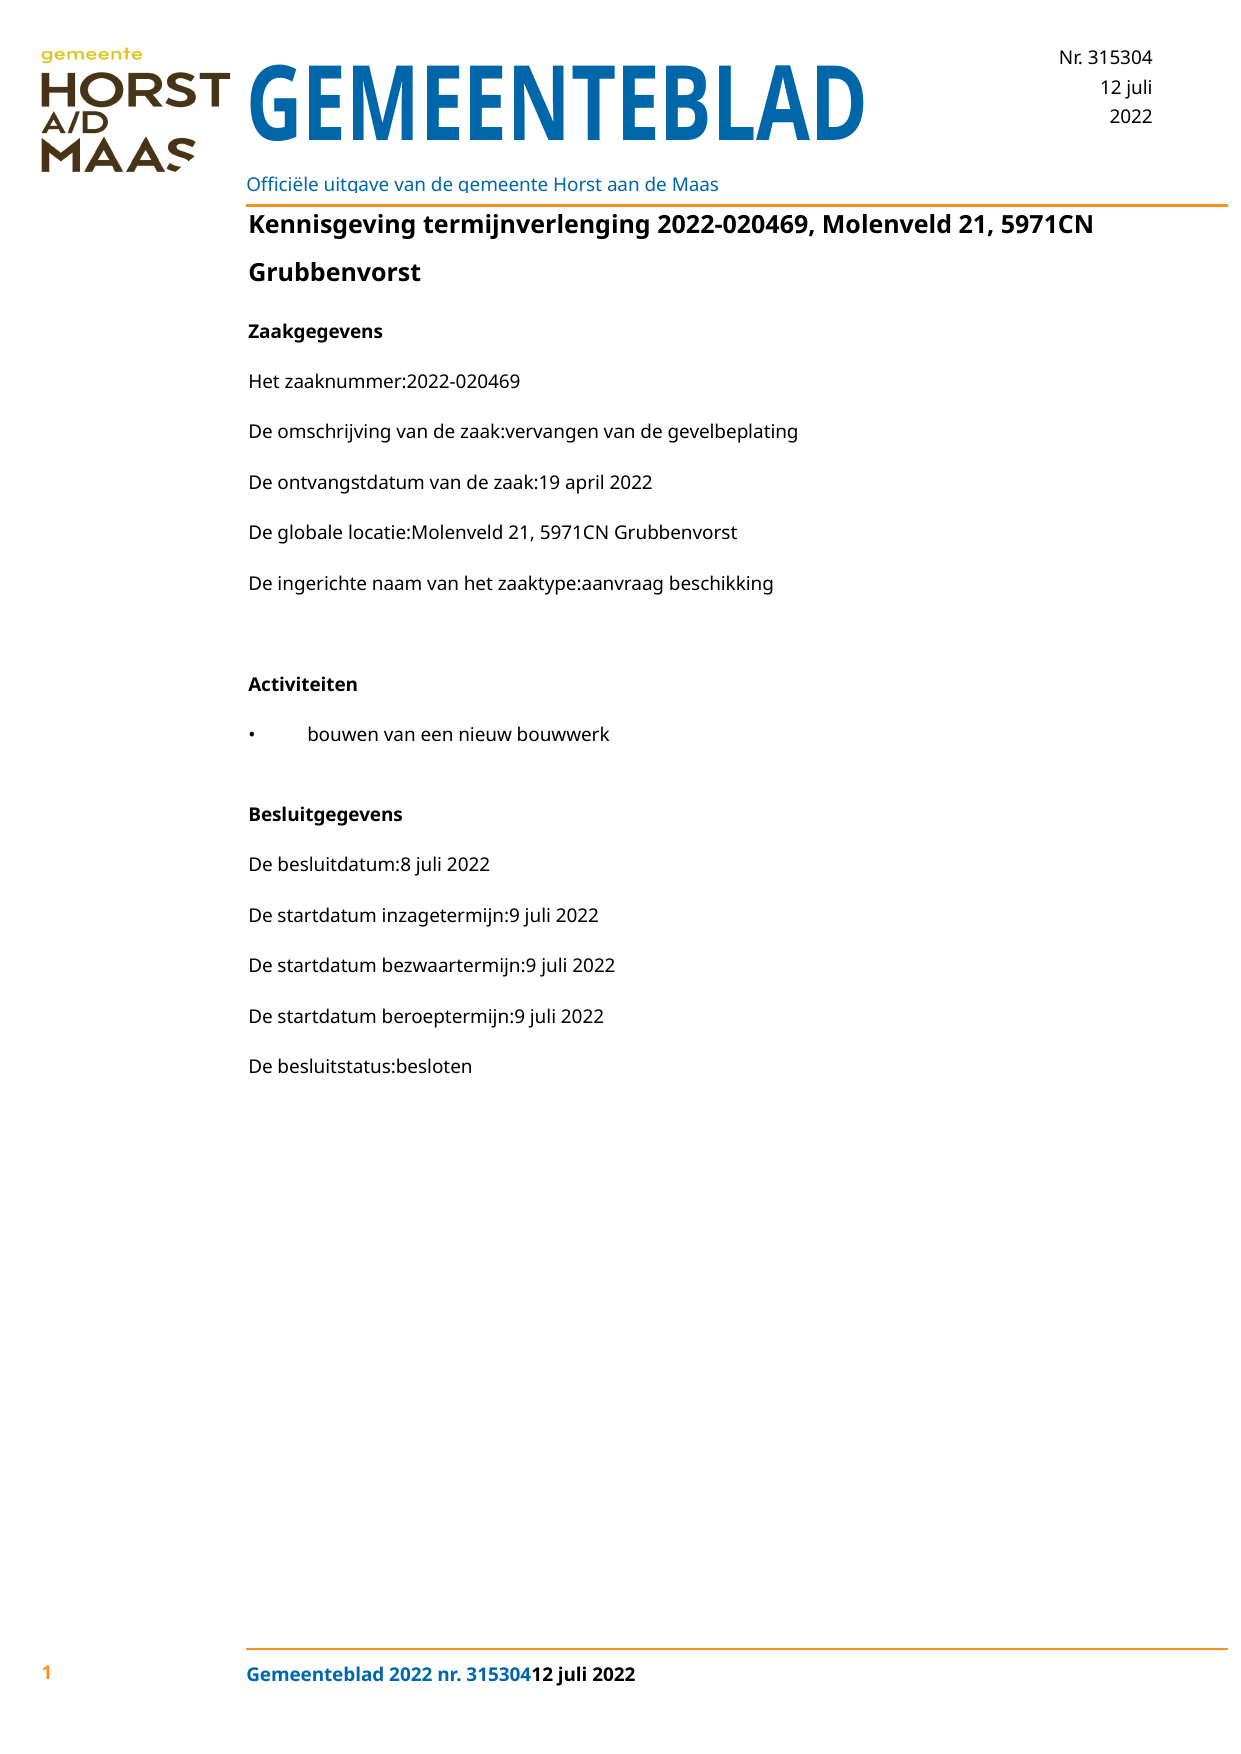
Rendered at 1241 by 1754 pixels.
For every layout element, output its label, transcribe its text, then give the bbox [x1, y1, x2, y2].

text De besluitstatus:besloten [248, 1053, 1152, 1079]
text Activiteiten [248, 671, 1152, 697]
text De startdatum bezwaartermijn:9 juli 2022 [248, 952, 1152, 978]
text De globale locatie:Molenveld 21, 5971CN Grubbenvorst [248, 519, 1152, 545]
text De omschrijving van de zaak:vervangen van de gevelbeplating [248, 419, 1152, 444]
text Kennisgeving termijnverlenging 2022-020469, Molenveld 21, 5971CN Grubbenvorst [248, 207, 1152, 288]
text De ontvangstdatum van de zaak:19 april 2022 [248, 469, 1152, 495]
text De besluitdatum:8 juli 2022 [248, 852, 1152, 877]
text De ingerichte naam van het zaaktype:aanvraag beschikking [248, 570, 1152, 596]
picture [41, 47, 231, 172]
text De startdatum beroeptermijn:9 juli 2022 [248, 1003, 1152, 1029]
text Het zaaknummer:2022-020469 [248, 368, 1152, 394]
list bouwen van een nieuw bouwwerk [248, 721, 1152, 747]
text De startdatum inzagetermijn:9 juli 2022 [248, 902, 1152, 928]
text Besluitgegevens [248, 801, 1152, 827]
text Zaakgegevens [248, 318, 1152, 344]
